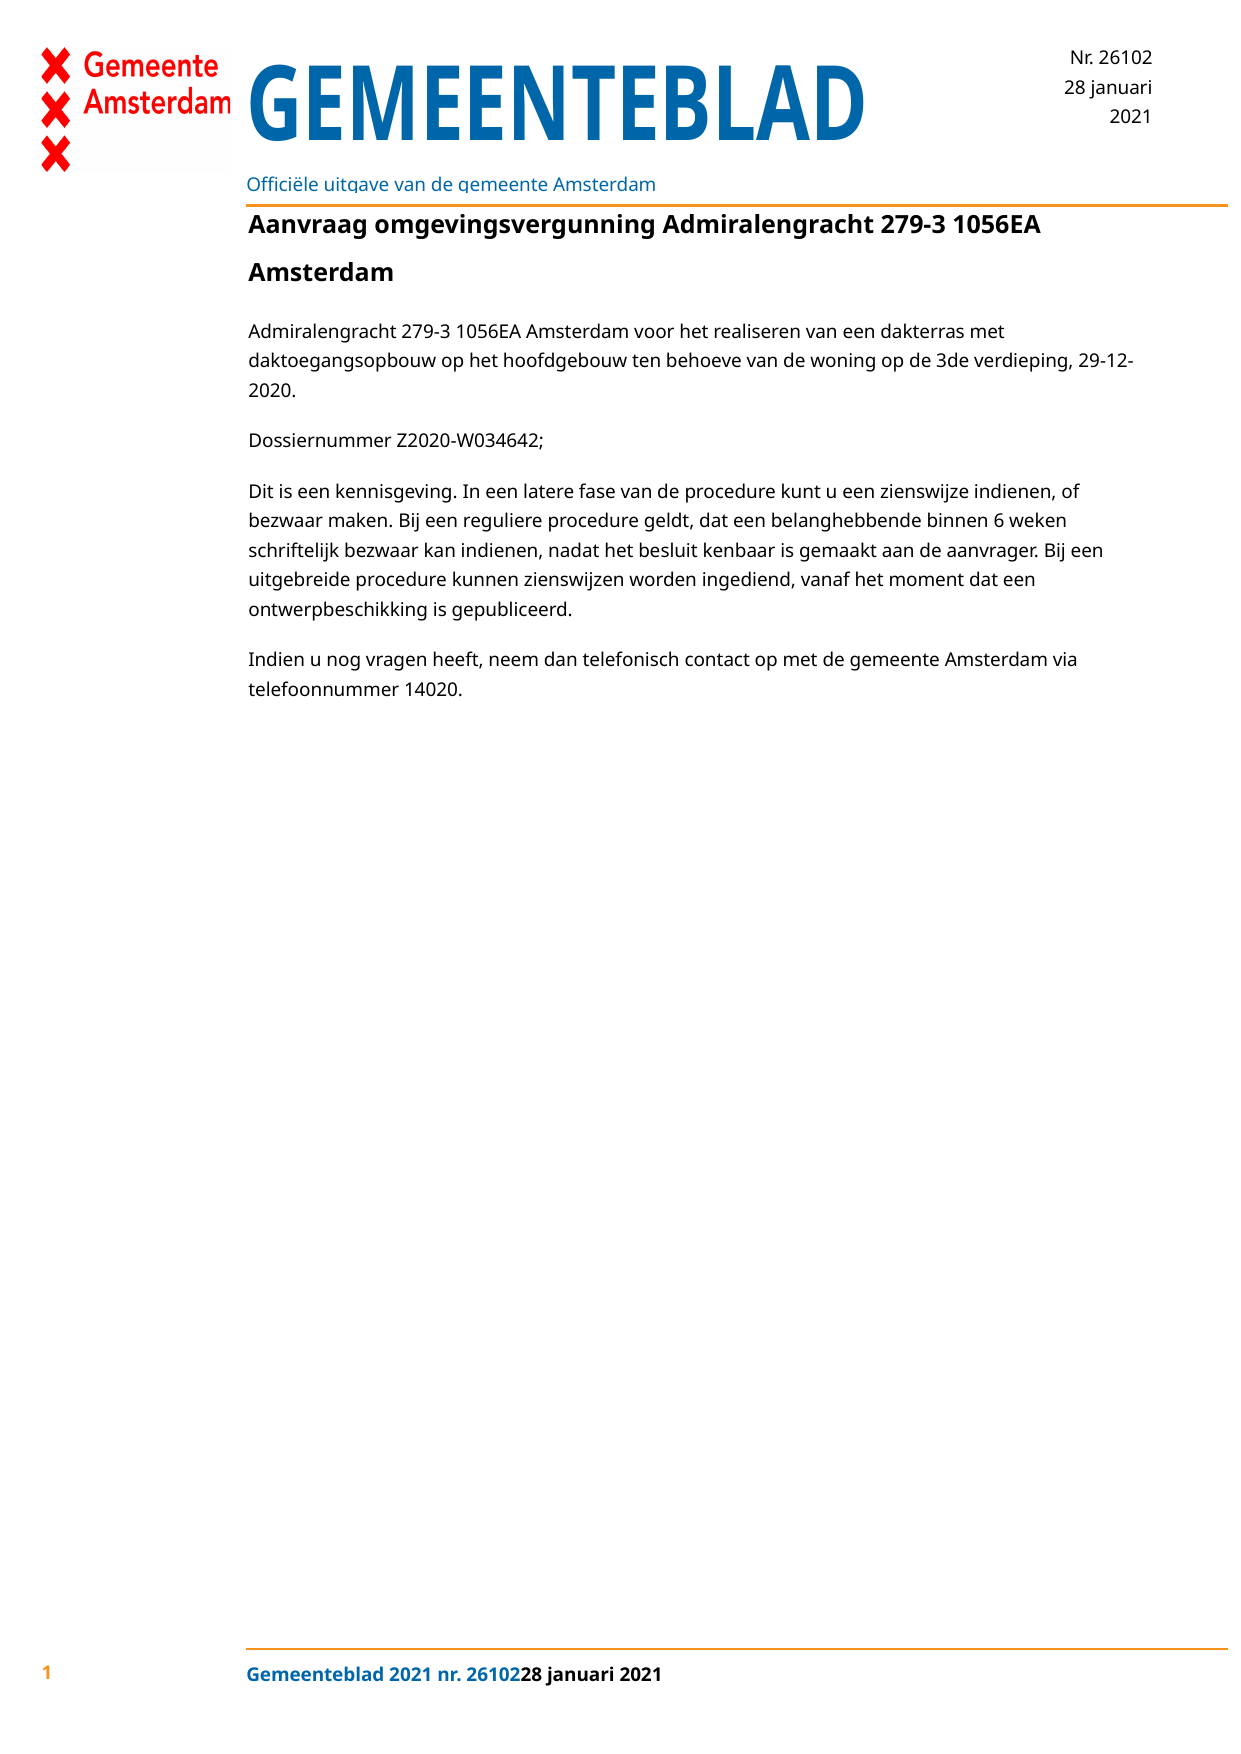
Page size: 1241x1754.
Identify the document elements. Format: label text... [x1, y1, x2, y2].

text Dit is een kennisgeving. In een latere fase van de procedure kunt u een zienswijze indienen, of bezwaar maken. Bij een reguliere procedure geldt, dat een belanghebbende binnen 6 weken schriftelijk bezwaar kan indienen, nadat het besluit kenbaar is gemaakt aan de aanvrager. Bij een uitgebreide procedure kunnen zienswijzen worden ingediend, vanaf het moment dat een ontwerpbeschikking is gepubliceerd. [248, 478, 1152, 622]
picture [41, 47, 231, 172]
text Indien u nog vragen heeft, neem dan telefonisch contact op met de gemeente Amsterdam via telefoonnummer 14020. [248, 647, 1152, 702]
text Admiralengracht 279-3 1056EA Amsterdam voor het realiseren van een dakterras met daktoegangsopbouw op het hoofdgebouw ten behoeve van de woning op de 3de verdieping, 29-12-2020. [248, 318, 1152, 403]
text Aanvraag omgevingsvergunning Admiralengracht 279-3 1056EA Amsterdam [248, 207, 1152, 288]
text Dossiernummer Z2020-W034642; [248, 427, 1152, 453]
